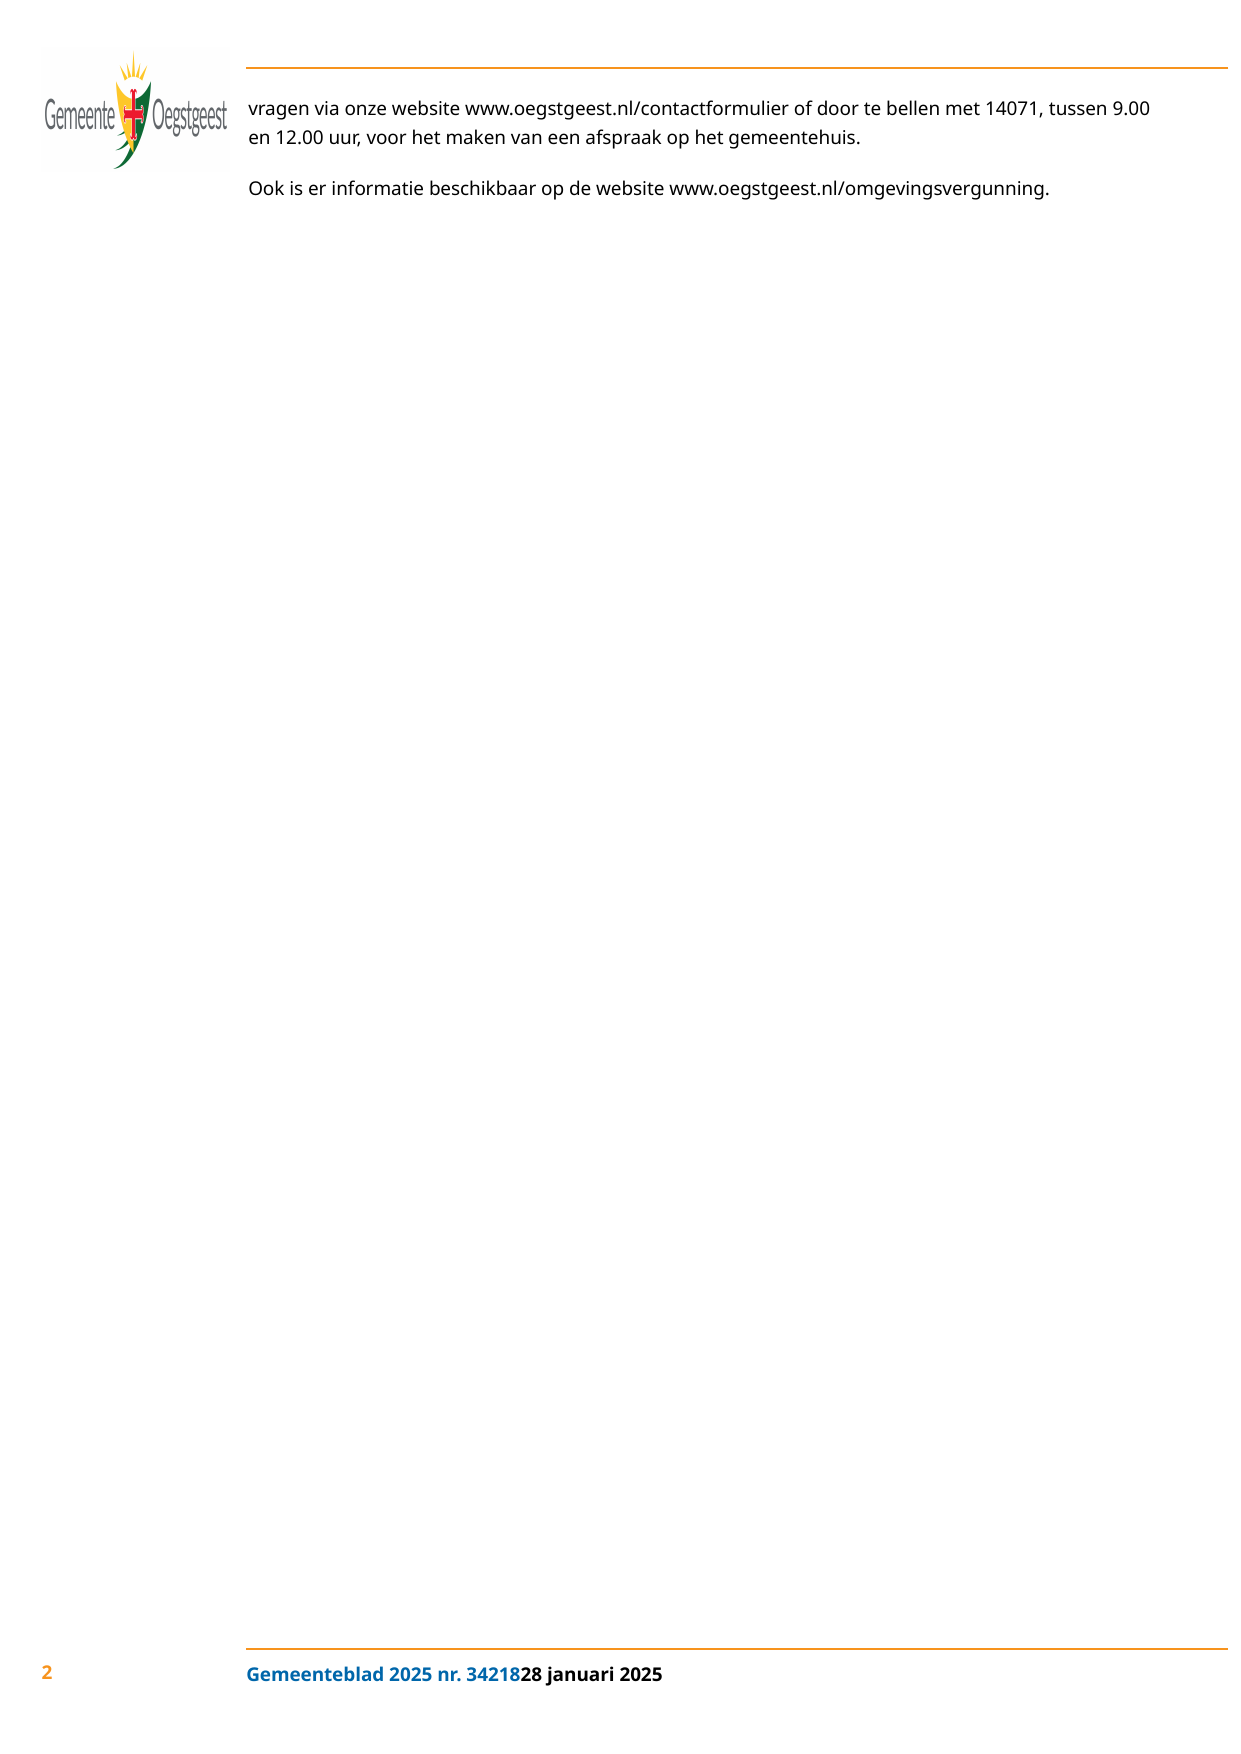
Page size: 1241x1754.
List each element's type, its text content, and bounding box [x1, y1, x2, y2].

text Ook is er informatie beschikbaar op de website www.oegstgeest.nl/omgevingsvergunning. [248, 175, 1152, 201]
text vragen via onze website www.oegstgeest.nl/contactformulier of door te bellen met 14071, tussen 9.00 en 12.00 uur, voor het maken van een afspraak op het gemeentehuis. [248, 95, 1152, 150]
picture [41, 47, 231, 172]
